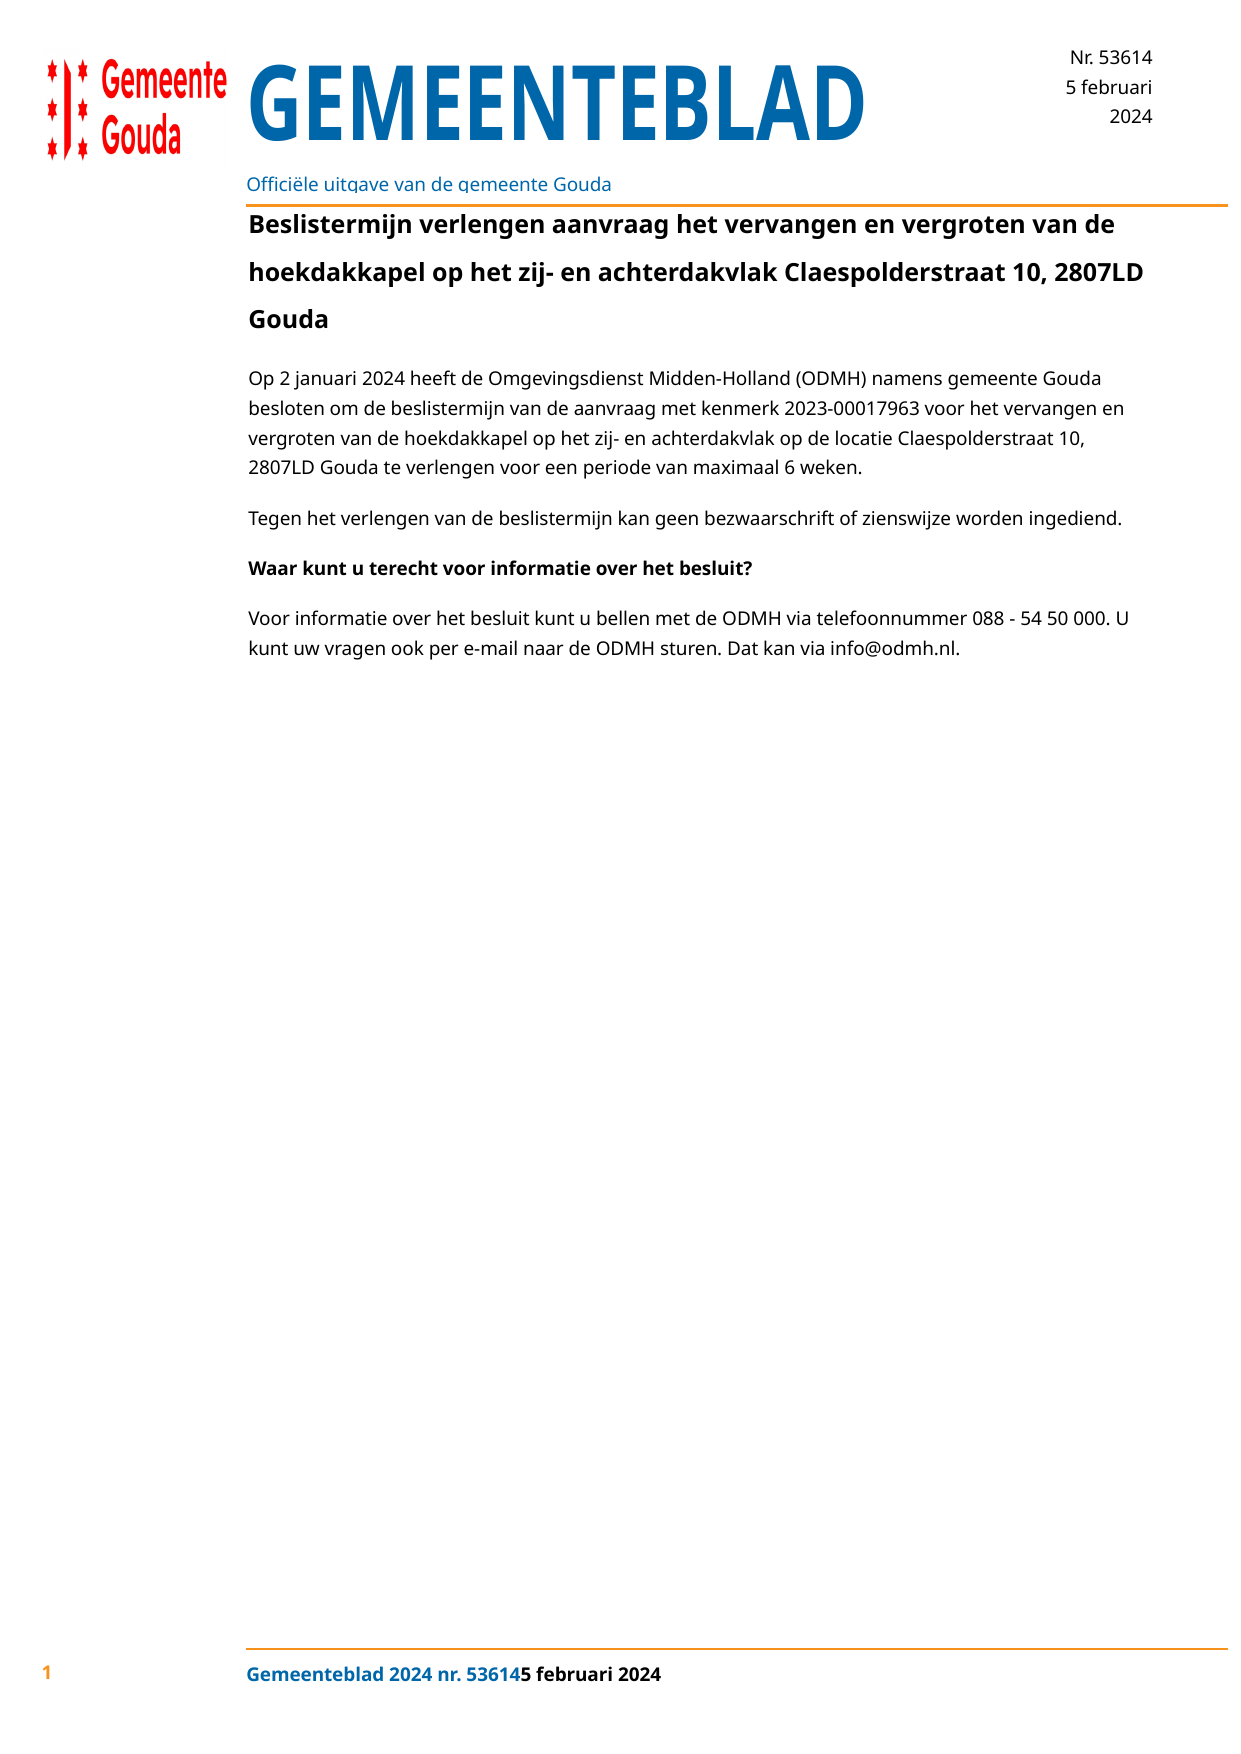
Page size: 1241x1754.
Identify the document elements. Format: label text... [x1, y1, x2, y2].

text Voor informatie over het besluit kunt u bellen met de ODMH via telefoonnummer 088 - 54 50 000. U kunt uw vragen ook per e-mail naar de ODMH sturen. Dat kan via info@odmh.nl. [248, 606, 1152, 661]
text Waar kunt u terecht voor informatie over het besluit? [248, 555, 1152, 581]
text Beslistermijn verlengen aanvraag het vervangen en vergroten van de hoekdakkapel op het zij- en achterdakvlak Claespolderstraat 10, 2807LD Gouda [248, 207, 1152, 336]
picture [41, 47, 231, 172]
text Op 2 januari 2024 heeft de Omgevingsdienst Midden-Holland (ODMH) namens gemeente Gouda besloten om de beslistermijn van de aanvraag met kenmerk 2023-00017963 voor het vervangen en vergroten van de hoekdakkapel op het zij- en achterdakvlak op de locatie Claespolderstraat 10, 2807LD Gouda te verlengen voor een periode van maximaal 6 weken. [248, 366, 1152, 480]
text Tegen het verlengen van de beslistermijn kan geen bezwaarschrift of zienswijze worden ingediend. [248, 505, 1152, 530]
